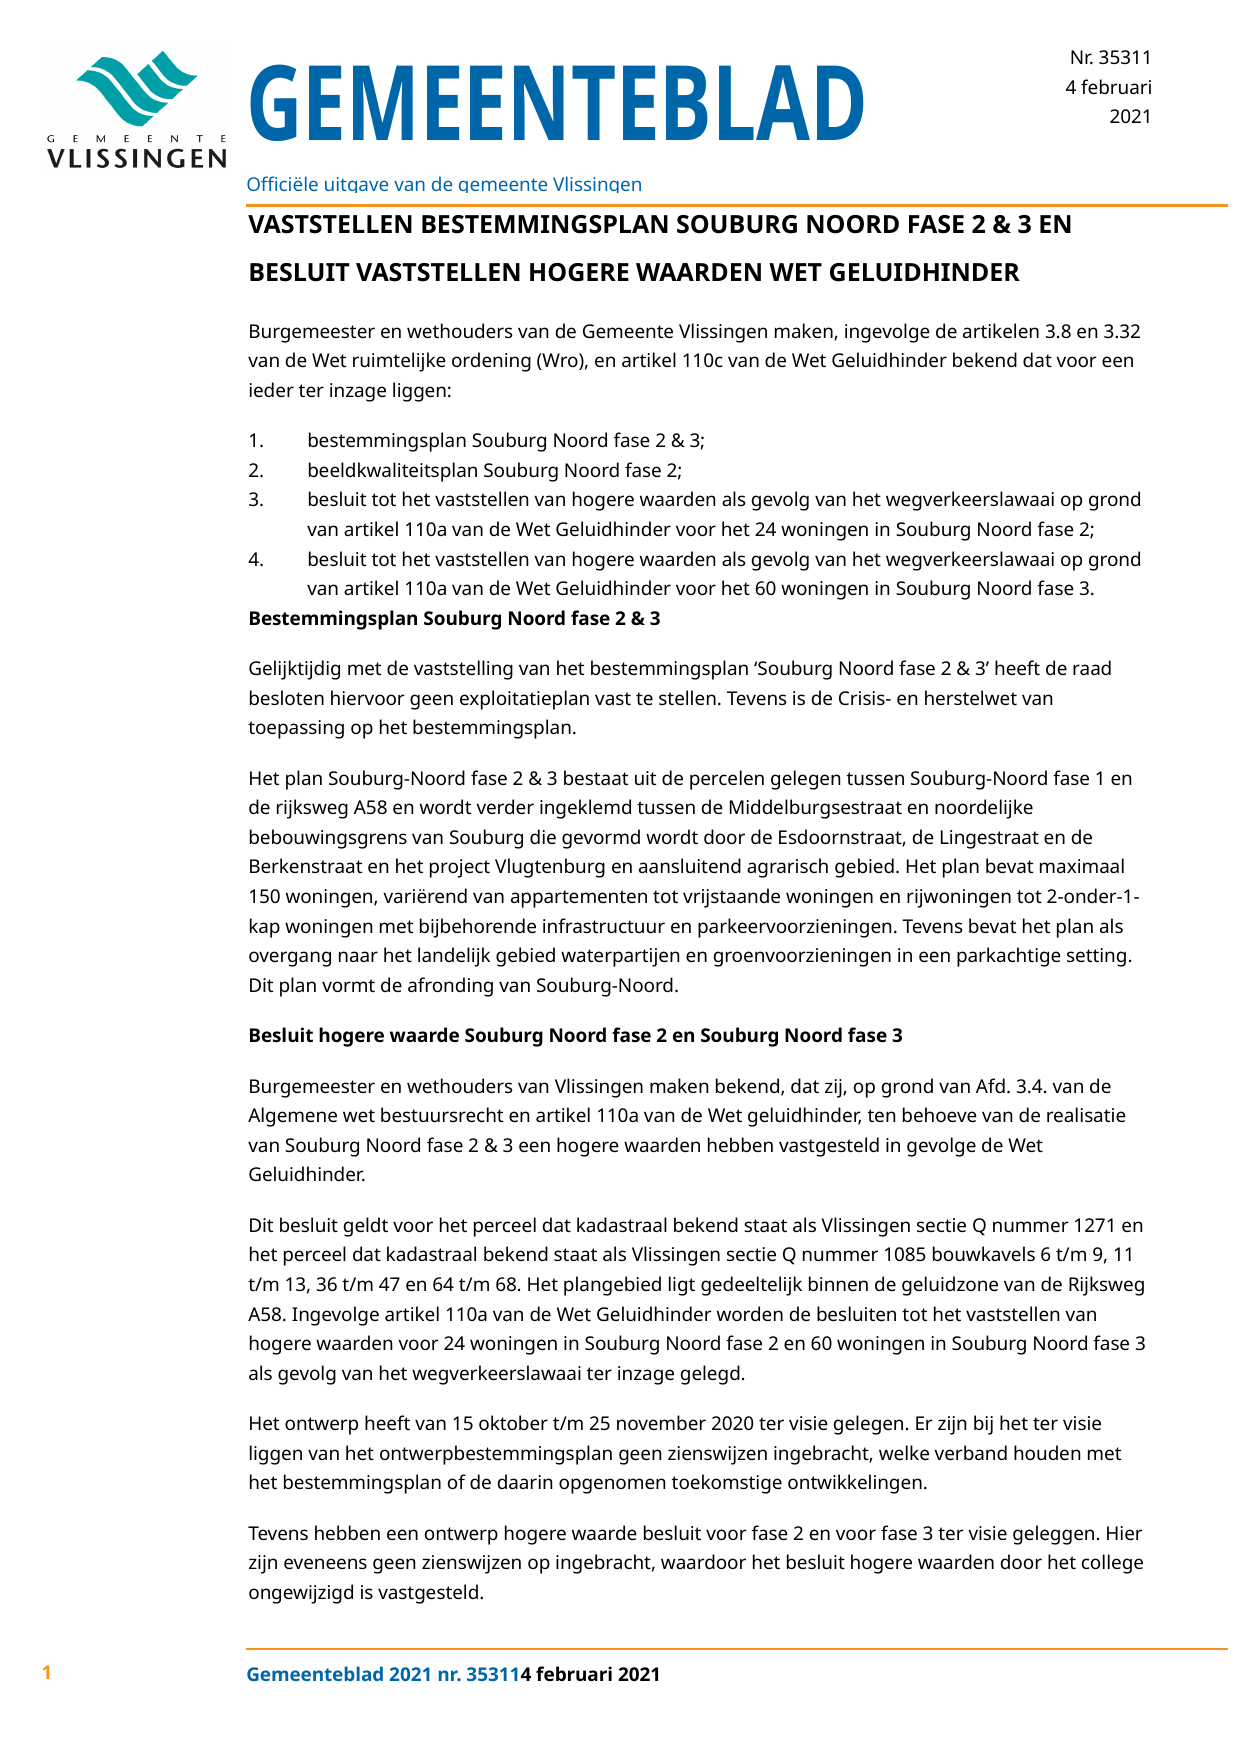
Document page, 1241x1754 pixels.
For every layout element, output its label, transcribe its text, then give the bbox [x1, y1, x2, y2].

text Gelijktijdig met de vaststelling van het bestemmingsplan ‘Souburg Noord fase 2 & 3’ heeft de raad besloten hiervoor geen exploitatieplan vast te stellen. Tevens is de Crisis- en herstelwet van toepassing op het bestemmingsplan. [248, 655, 1152, 740]
text Bestemmingsplan Souburg Noord fase 2 & 3 [248, 605, 1152, 631]
text Burgemeester en wethouders van de Gemeente Vlissingen maken, ingevolge de artikelen 3.8 en 3.32 van de Wet ruimtelijke ordening (Wro), en artikel 110c van de Wet Geluidhinder bekend dat voor een ieder ter inzage liggen: [248, 318, 1152, 403]
text Het plan Souburg-Noord fase 2 & 3 bestaat uit de percelen gelegen tussen Souburg-Noord fase 1 en de rijksweg A58 en wordt verder ingeklemd tussen de Middelburgsestraat en noordelijke bebouwingsgrens van Souburg die gevormd wordt door de Esdoornstraat, de Lingestraat en de Berkenstraat en het project Vlugtenburg en aansluitend agrarisch gebied. Het plan bevat maximaal 150 woningen, variërend van appartementen tot vrijstaande woningen en rijwoningen tot 2-onder-1-kap woningen met bijbehorende infrastructuur en parkeervoorzieningen. Tevens bevat het plan als overgang naar het landelijk gebied waterpartijen en groenvoorzieningen in een parkachtige setting. Dit plan vormt de afronding van Souburg-Noord. [248, 765, 1152, 998]
text Tevens hebben een ontwerp hogere waarde besluit voor fase 2 en voor fase 3 ter visie geleggen. Hier zijn eveneens geen zienswijzen op ingebracht, waardoor het besluit hogere waarden door het college ongewijzigd is vastgesteld. [248, 1520, 1152, 1605]
text Dit besluit geldt voor het perceel dat kadastraal bekend staat als Vlissingen sectie Q nummer 1271 en het perceel dat kadastraal bekend staat als Vlissingen sectie Q nummer 1085 bouwkavels 6 t/m 9, 11 t/m 13, 36 t/m 47 en 64 t/m 68. Het plangebied ligt gedeeltelijk binnen de geluidzone van de Rijksweg A58. Ingevolge artikel 110a van de Wet Geluidhinder worden de besluiten tot het vaststellen van hogere waarden voor 24 woningen in Souburg Noord fase 2 en 60 woningen in Souburg Noord fase 3 als gevolg van het wegverkeerslawaai ter inzage gelegd. [248, 1212, 1152, 1386]
list bestemmingsplan Souburg Noord fase 2 & 3; [248, 427, 1152, 453]
list besluit tot het vaststellen van hogere waarden als gevolg van het wegverkeerslawaai op grond van artikel 110a van de Wet Geluidhinder voor het 60 woningen in Souburg Noord fase 3. [248, 546, 1152, 601]
text VASTSTELLEN BESTEMMINGSPLAN SOUBURG NOORD FASE 2 & 3 EN BESLUIT VASTSTELLEN HOGERE WAARDEN WET GELUIDHINDER [248, 207, 1152, 288]
list besluit tot het vaststellen van hogere waarden als gevolg van het wegverkeerslawaai op grond van artikel 110a van de Wet Geluidhinder voor het 24 woningen in Souburg Noord fase 2; [248, 487, 1152, 542]
picture [41, 47, 231, 172]
text Burgemeester en wethouders van Vlissingen maken bekend, dat zij, op grond van Afd. 3.4. van de Algemene wet bestuursrecht en artikel 110a van de Wet geluidhinder, ten behoeve van de realisatie van Souburg Noord fase 2 & 3 een hogere waarden hebben vastgesteld in gevolge de Wet Geluidhinder. [248, 1073, 1152, 1187]
list beeldkwaliteitsplan Souburg Noord fase 2; [248, 457, 1152, 483]
text Besluit hogere waarde Souburg Noord fase 2 en Souburg Noord fase 3 [248, 1022, 1152, 1048]
text Het ontwerp heeft van 15 oktober t/m 25 november 2020 ter visie gelegen. Er zijn bij het ter visie liggen van het ontwerpbestemmingsplan geen zienswijzen ingebracht, welke verband houden met het bestemmingsplan of de daarin opgenomen toekomstige ontwikkelingen. [248, 1410, 1152, 1495]
